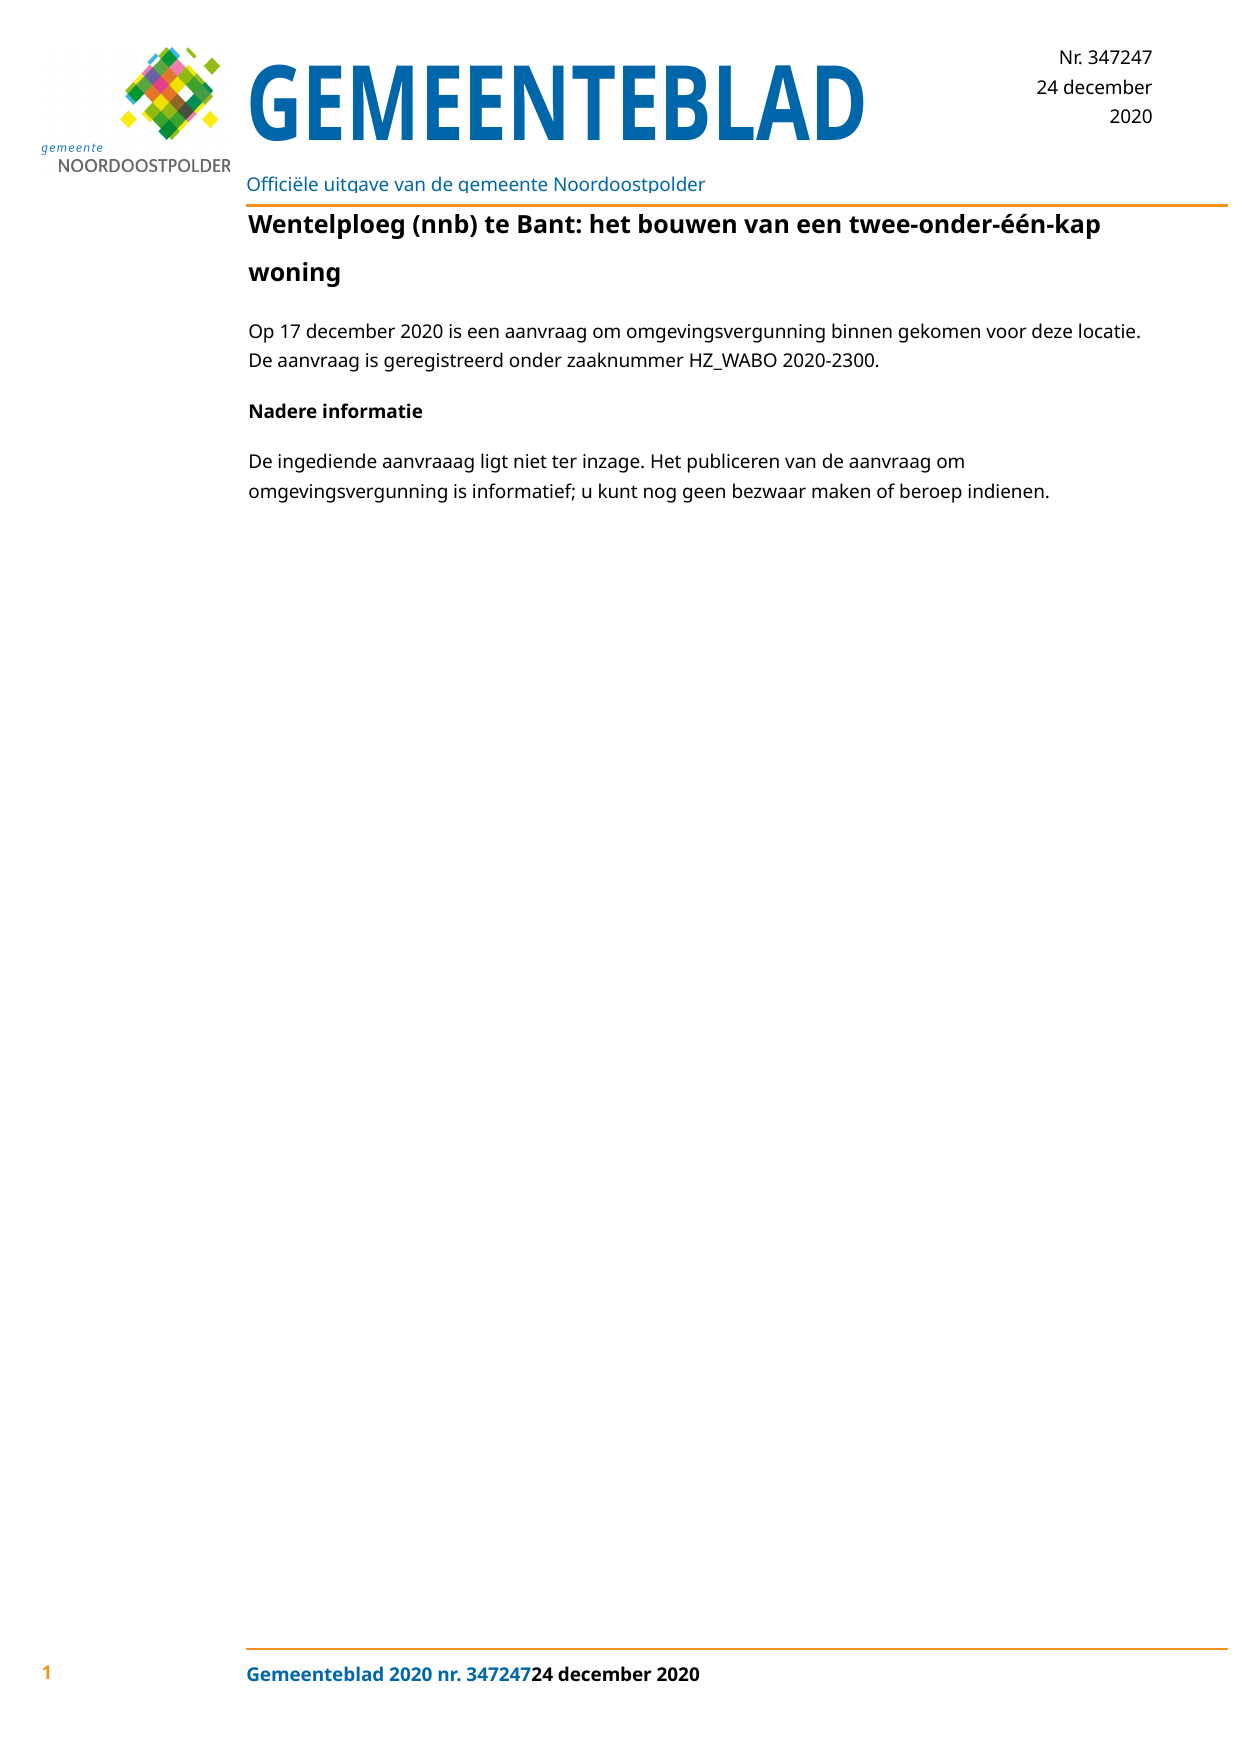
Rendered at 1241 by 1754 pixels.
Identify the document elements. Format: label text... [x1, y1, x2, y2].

text Wentelploeg (nnb) te Bant: het bouwen van een twee-onder-één-kap woning [248, 207, 1152, 288]
text De ingediende aanvraaag ligt niet ter inzage. Het publiceren van de aanvraag om omgevingsvergunning is informatief; u kunt nog geen bezwaar maken of beroep indienen. [248, 448, 1152, 504]
text Op 17 december 2020 is een aanvraag om omgevingsvergunning binnen gekomen voor deze locatie. De aanvraag is geregistreerd onder zaaknummer HZ_WABO 2020-2300. [248, 318, 1152, 373]
picture [41, 47, 231, 172]
text Nadere informatie [248, 398, 1152, 424]
